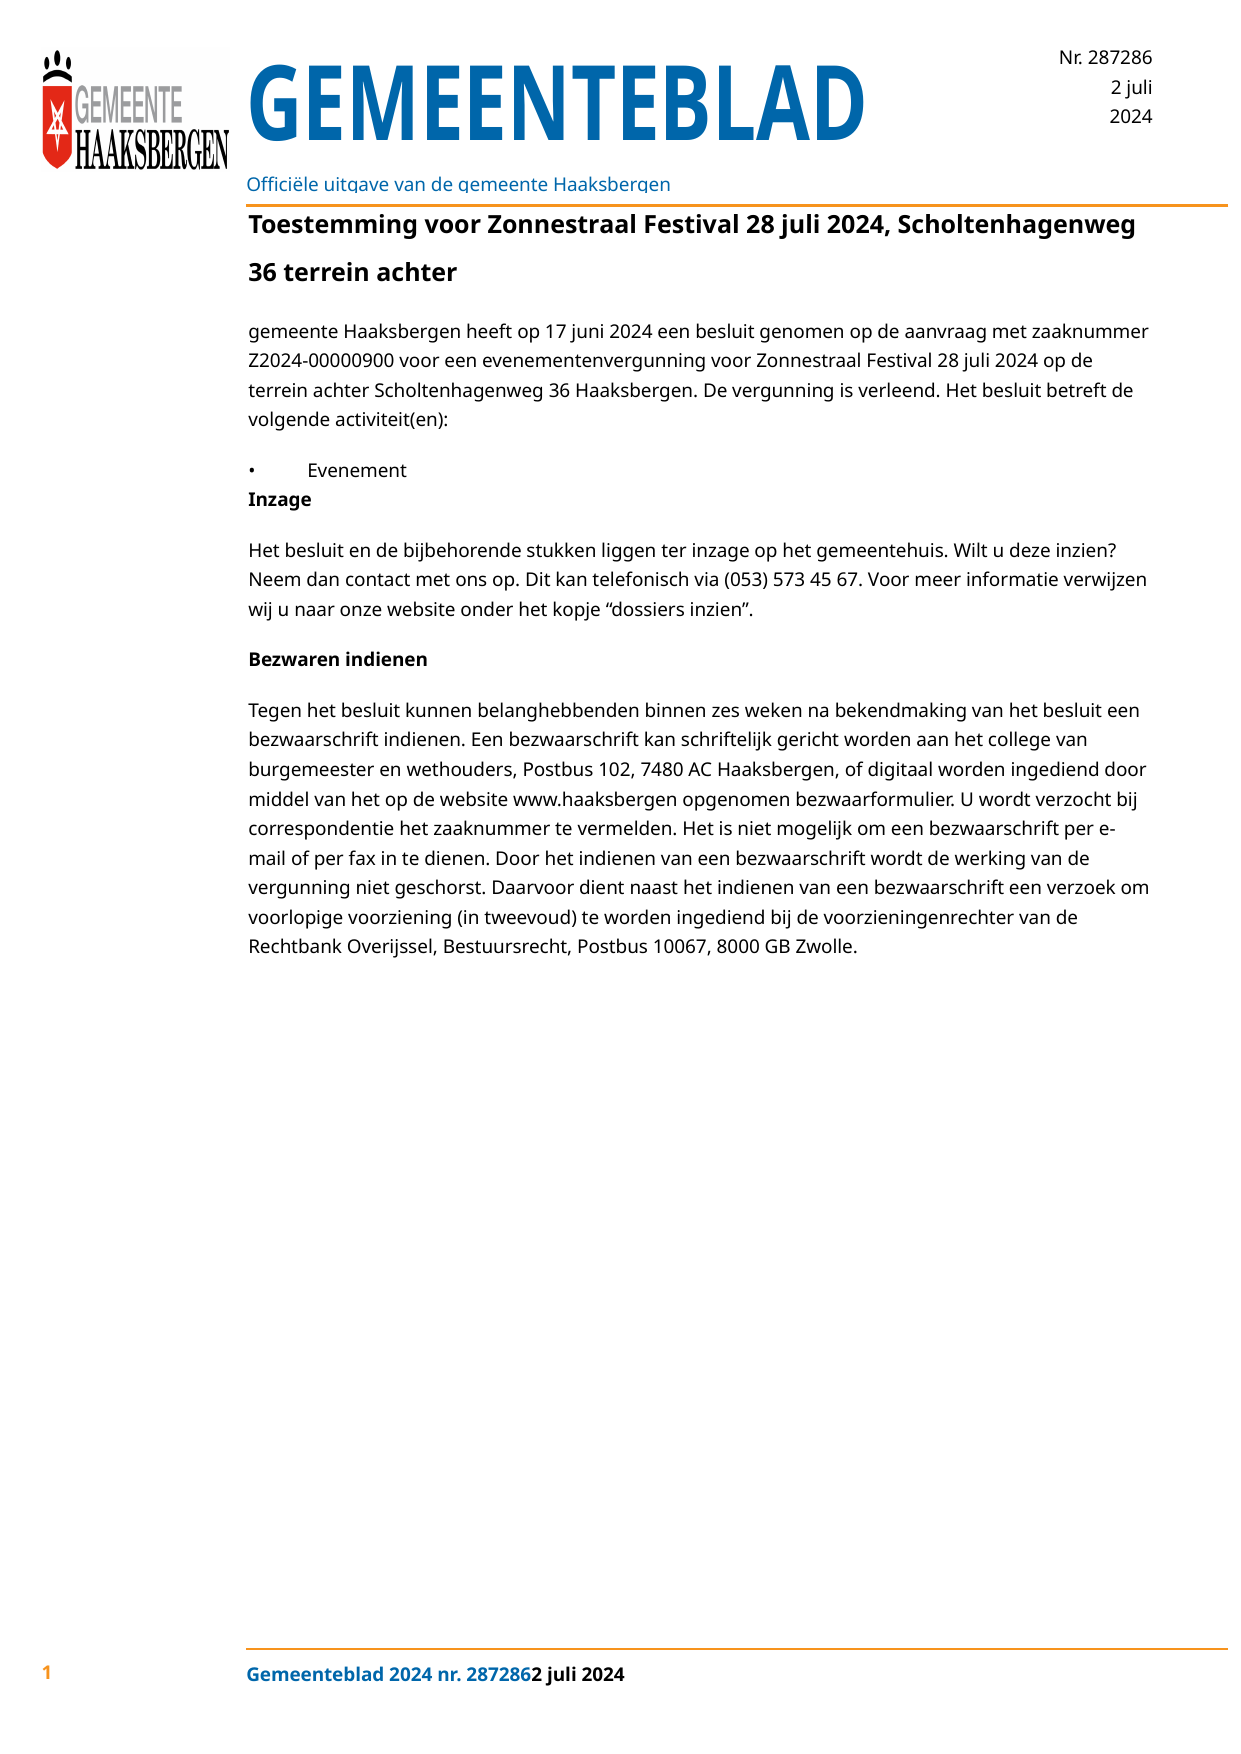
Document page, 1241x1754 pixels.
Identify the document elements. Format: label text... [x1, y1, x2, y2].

text Inzage [248, 487, 1152, 512]
text Toestemming voor Zonnestraal Festival 28 juli 2024, Scholtenhagenweg 36 terrein achter [248, 207, 1152, 288]
picture [41, 47, 231, 172]
text Het besluit en de bijbehorende stukken liggen ter inzage op het gemeentehuis. Wilt u deze inzien? Neem dan contact met ons op. Dit kan telefonisch via (053) 573 45 67. Voor meer informatie verwijzen wij u naar onze website onder het kopje “dossiers inzien”. [248, 537, 1152, 622]
text Tegen het besluit kunnen belanghebbenden binnen zes weken na bekendmaking van het besluit een bezwaarschrift indienen. Een bezwaarschrift kan schriftelijk gericht worden aan het college van burgemeester en wethouders, Postbus 102, 7480 AC Haaksbergen, of digitaal worden ingediend door middel van het op de website www.haaksbergen opgenomen bezwaarformulier. U wordt verzocht bij correspondentie het zaaknummer te vermelden. Het is niet mogelijk om een bezwaarschrift per e-mail of per fax in te dienen. Door het indienen van een bezwaarschrift wordt de werking van de vergunning niet geschorst. Daarvoor dient naast het indienen van een bezwaarschrift een verzoek om voorlopige voorziening (in tweevoud) te worden ingediend bij de voorzieningenrechter van de Rechtbank Overijssel, Bestuursrecht, Postbus 10067, 8000 GB Zwolle. [248, 697, 1152, 959]
text gemeente Haaksbergen heeft op 17 juni 2024 een besluit genomen op de aanvraag met zaaknummer Z2024-00000900 voor een evenementenvergunning voor Zonnestraal Festival 28 juli 2024 op de terrein achter Scholtenhagenweg 36 Haaksbergen. De vergunning is verleend. Het besluit betreft de volgende activiteit(en): [248, 318, 1152, 432]
list Evenement [248, 457, 1152, 483]
text Bezwaren indienen [248, 647, 1152, 672]
